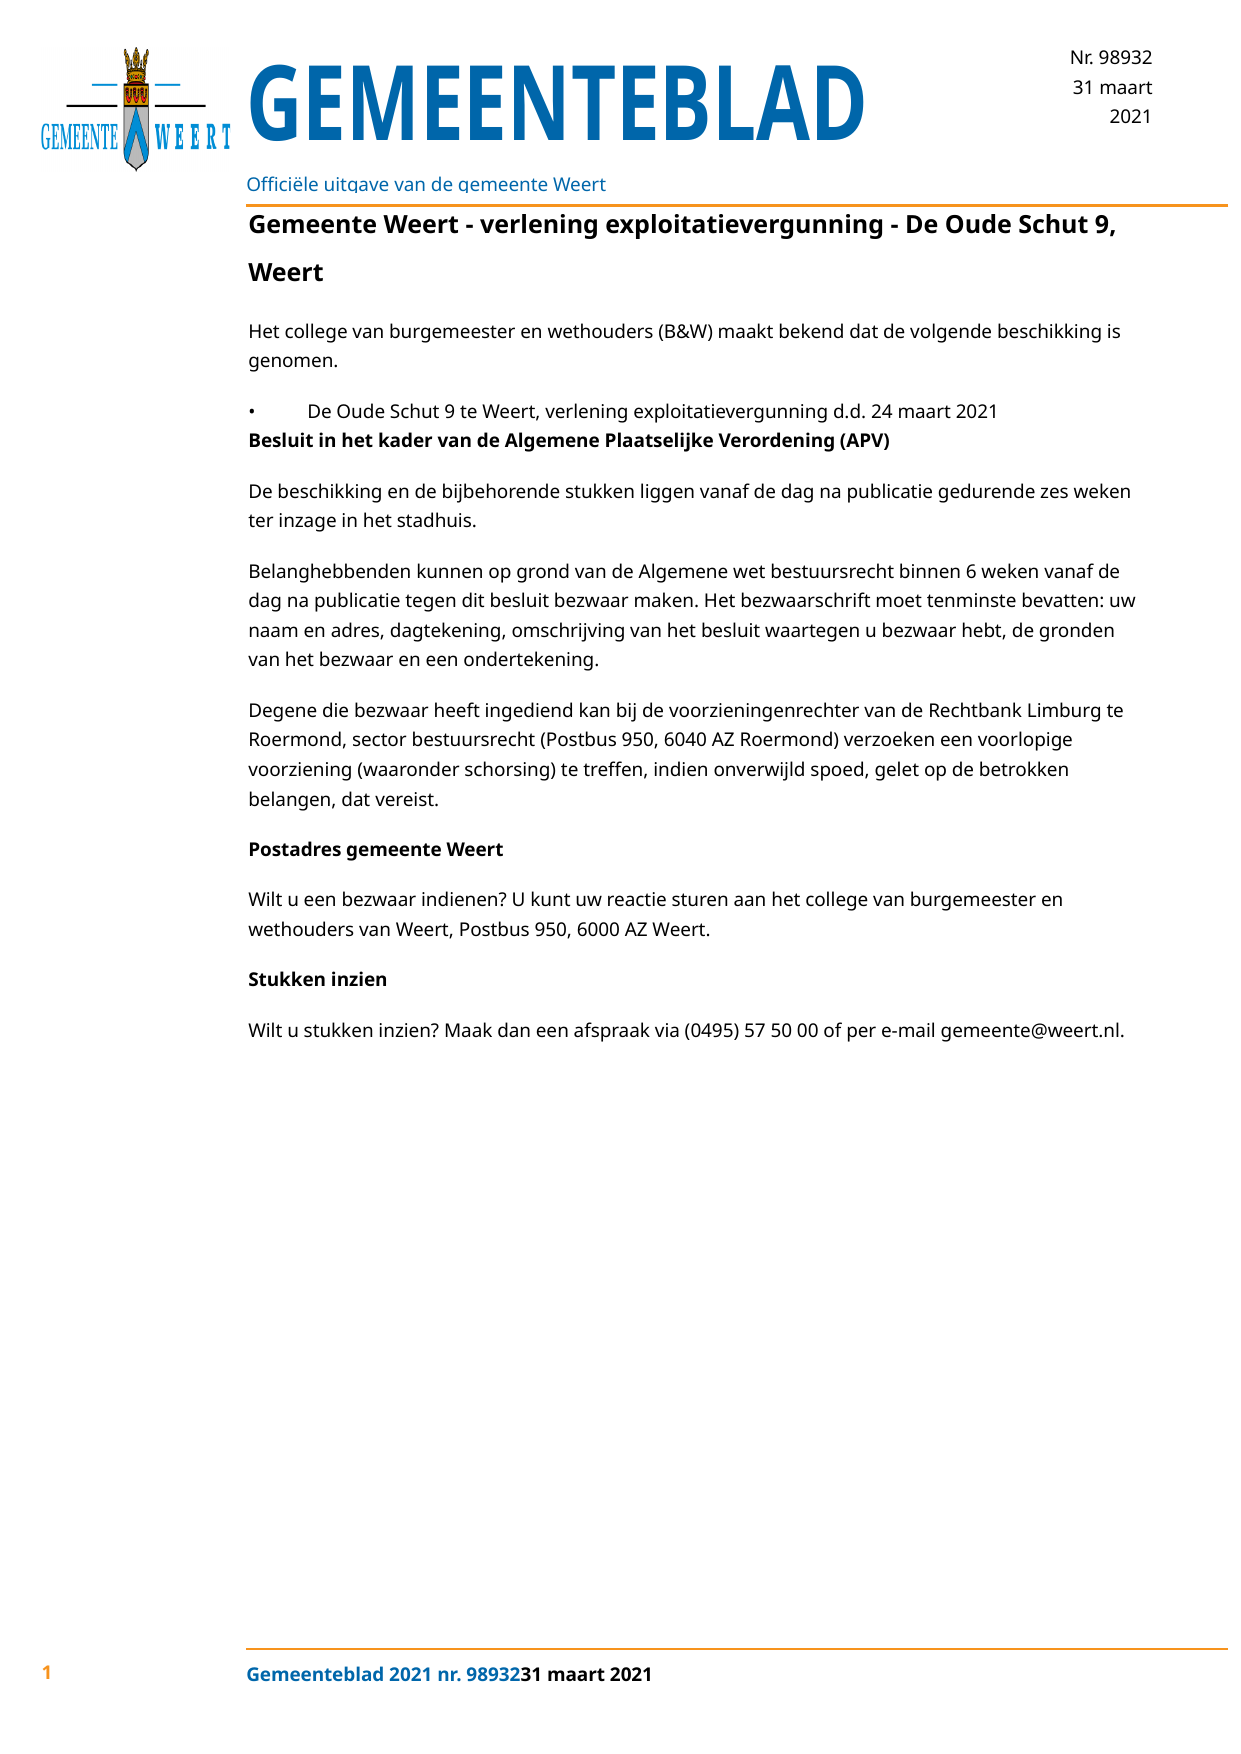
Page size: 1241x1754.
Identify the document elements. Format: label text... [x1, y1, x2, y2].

text Degene die bezwaar heeft ingediend kan bij de voorzieningenrechter van de Rechtbank Limburg te Roermond, sector bestuursrecht (Postbus 950, 6040 AZ Roermond) verzoeken een voorlopige voorziening (waaronder schorsing) te treffen, indien onverwijld spoed, gelet op de betrokken belangen, dat vereist. [248, 697, 1152, 812]
text Wilt u een bezwaar indienen? U kunt uw reactie sturen aan het college van burgemeester en wethouders van Weert, Postbus 950, 6000 AZ Weert. [248, 887, 1152, 942]
text Stukken inzien [248, 967, 1152, 992]
text Postadres gemeente Weert [248, 836, 1152, 862]
text Belanghebbenden kunnen op grond van de Algemene wet bestuursrecht binnen 6 weken vanaf de dag na publicatie tegen dit besluit bezwaar maken. Het bezwaarschrift moet tenminste bevatten: uw naam en adres, dagtekening, omschrijving van het besluit waartegen u bezwaar hebt, de gronden van het bezwaar en een ondertekening. [248, 558, 1152, 672]
text Wilt u stukken inzien? Maak dan een afspraak via (0495) 57 50 00 of per e-mail gemeente@weert.nl. [248, 1017, 1152, 1043]
text De beschikking en de bijbehorende stukken liggen vanaf de dag na publicatie gedurende zes weken ter inzage in het stadhuis. [248, 478, 1152, 533]
picture [41, 47, 231, 172]
text Gemeente Weert - verlening exploitatievergunning - De Oude Schut 9, Weert [248, 207, 1152, 288]
text Het college van burgemeester en wethouders (B&W) maakt bekend dat de volgende beschikking is genomen. [248, 318, 1152, 373]
list De Oude Schut 9 te Weert, verlening exploitatievergunning d.d. 24 maart 2021 [248, 398, 1152, 424]
text Besluit in het kader van de Algemene Plaatselijke Verordening (APV) [248, 427, 1152, 453]
